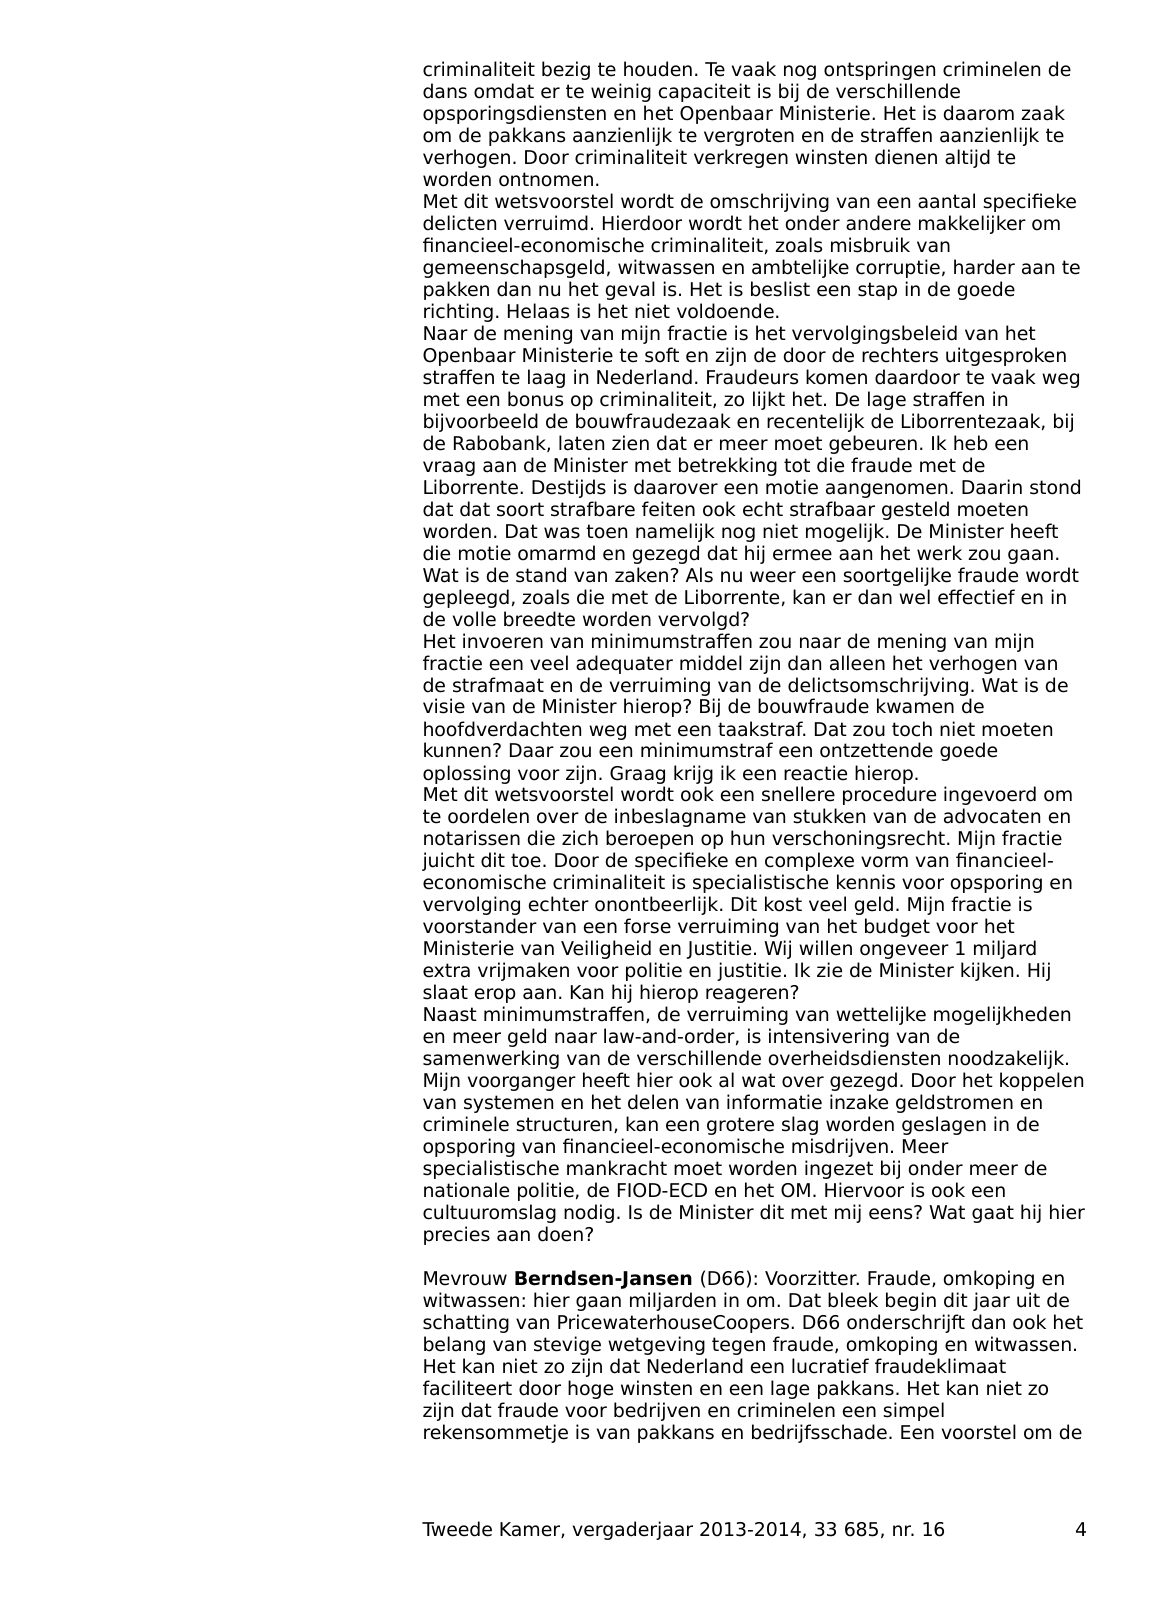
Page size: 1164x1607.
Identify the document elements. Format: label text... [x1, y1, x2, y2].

text Naar de mening van mijn fractie is het vervolgingsbeleid van het Openbaar Ministerie te soft en zijn de door de rechters uitgesproken straffen te laag in Nederland. Fraudeurs komen daardoor te vaak weg met een bonus op criminaliteit, zo lijkt het. De lage straffen in bijvoorbeeld de bouwfraudezaak en recentelijk de Liborrentezaak, bij de Rabobank, laten zien dat er meer moet gebeuren. Ik heb een vraag aan de Minister met betrekking tot die fraude met de Liborrente. Destijds is daarover een motie aangenomen. Daarin stond dat dat soort strafbare feiten ook echt strafbaar gesteld moeten worden. Dat was toen namelijk nog niet mogelijk. De Minister heeft die motie omarmd en gezegd dat hij ermee aan het werk zou gaan. Wat is de stand van zaken? Als nu weer een soortgelijke fraude wordt gepleegd, zoals die met de Liborrente, kan er dan wel effectief en in de volle breedte worden vervolgd? [422, 323, 1087, 631]
text criminaliteit bezig te houden. Te vaak nog ontspringen criminelen de dans omdat er te weinig capaciteit is bij de verschillende opsporingsdiensten en het Openbaar Ministerie. Het is daarom zaak om de pakkans aanzienlijk te vergroten en de straffen aanzienlijk te verhogen. Door criminaliteit verkregen winsten dienen altijd te worden ontnomen. [422, 59, 1087, 191]
text Naast minimumstraffen, de verruiming van wettelijke mogelijkheden en meer geld naar law-and-order, is intensivering van de samenwerking van de verschillende overheidsdiensten noodzakelijk. Mijn voorganger heeft hier ook al wat over gezegd. Door het koppelen van systemen en het delen van informatie inzake geldstromen en criminele structuren, kan een grotere slag worden geslagen in de opsporing van financieel-economische misdrijven. Meer specialistische mankracht moet worden ingezet bij onder meer de nationale politie, de FIOD-ECD en het OM. Hiervoor is ook een cultuuromslag nodig. Is de Minister dit met mij eens? Wat gaat hij hier precies aan doen? [422, 1004, 1087, 1246]
text Met dit wetsvoorstel wordt ook een snellere procedure ingevoerd om te oordelen over de inbeslagname van stukken van de advocaten en notarissen die zich beroepen op hun verschoningsrecht. Mijn fractie juicht dit toe. Door de specifieke en complexe vorm van financieel-economische criminaliteit is specialistische kennis voor opsporing en vervolging echter onontbeerlijk. Dit kost veel geld. Mijn fractie is voorstander van een forse verruiming van het budget voor het Ministerie van Veiligheid en Justitie. Wij willen ongeveer 1 miljard extra vrijmaken voor politie en justitie. Ik zie de Minister kijken. Hij slaat erop aan. Kan hij hierop reageren? [422, 784, 1087, 1004]
text Het invoeren van minimumstraffen zou naar de mening van mijn fractie een veel adequater middel zijn dan alleen het verhogen van de strafmaat en de verruiming van de delictsomschrijving. Wat is de visie van de Minister hierop? Bij de bouwfraude kwamen de hoofdverdachten weg met een taakstraf. Dat zou toch niet moeten kunnen? Daar zou een minimumstraf een ontzettende goede oplossing voor zijn. Graag krijg ik een reactie hierop. [422, 631, 1087, 784]
text Mevrouw Berndsen-Jansen (D66): Voorzitter. Fraude, omkoping en witwassen: hier gaan miljarden in om. Dat bleek begin dit jaar uit de schatting van PricewaterhouseCoopers. D66 onderschrijft dan ook het belang van stevige wetgeving tegen fraude, omkoping en witwassen. Het kan niet zo zijn dat Nederland een lucratief fraudeklimaat faciliteert door hoge winsten en een lage pakkans. Het kan niet zo zijn dat fraude voor bedrijven en criminelen een simpel rekensommetje is van pakkans en bedrijfsschade. Een voorstel om de [422, 1268, 1087, 1444]
text Met dit wetsvoorstel wordt de omschrijving van een aantal specifieke delicten verruimd. Hierdoor wordt het onder andere makkelijker om financieel-economische criminaliteit, zoals misbruik van gemeenschapsgeld, witwassen en ambtelijke corruptie, harder aan te pakken dan nu het geval is. Het is beslist een stap in de goede richting. Helaas is het niet voldoende. [422, 191, 1087, 323]
